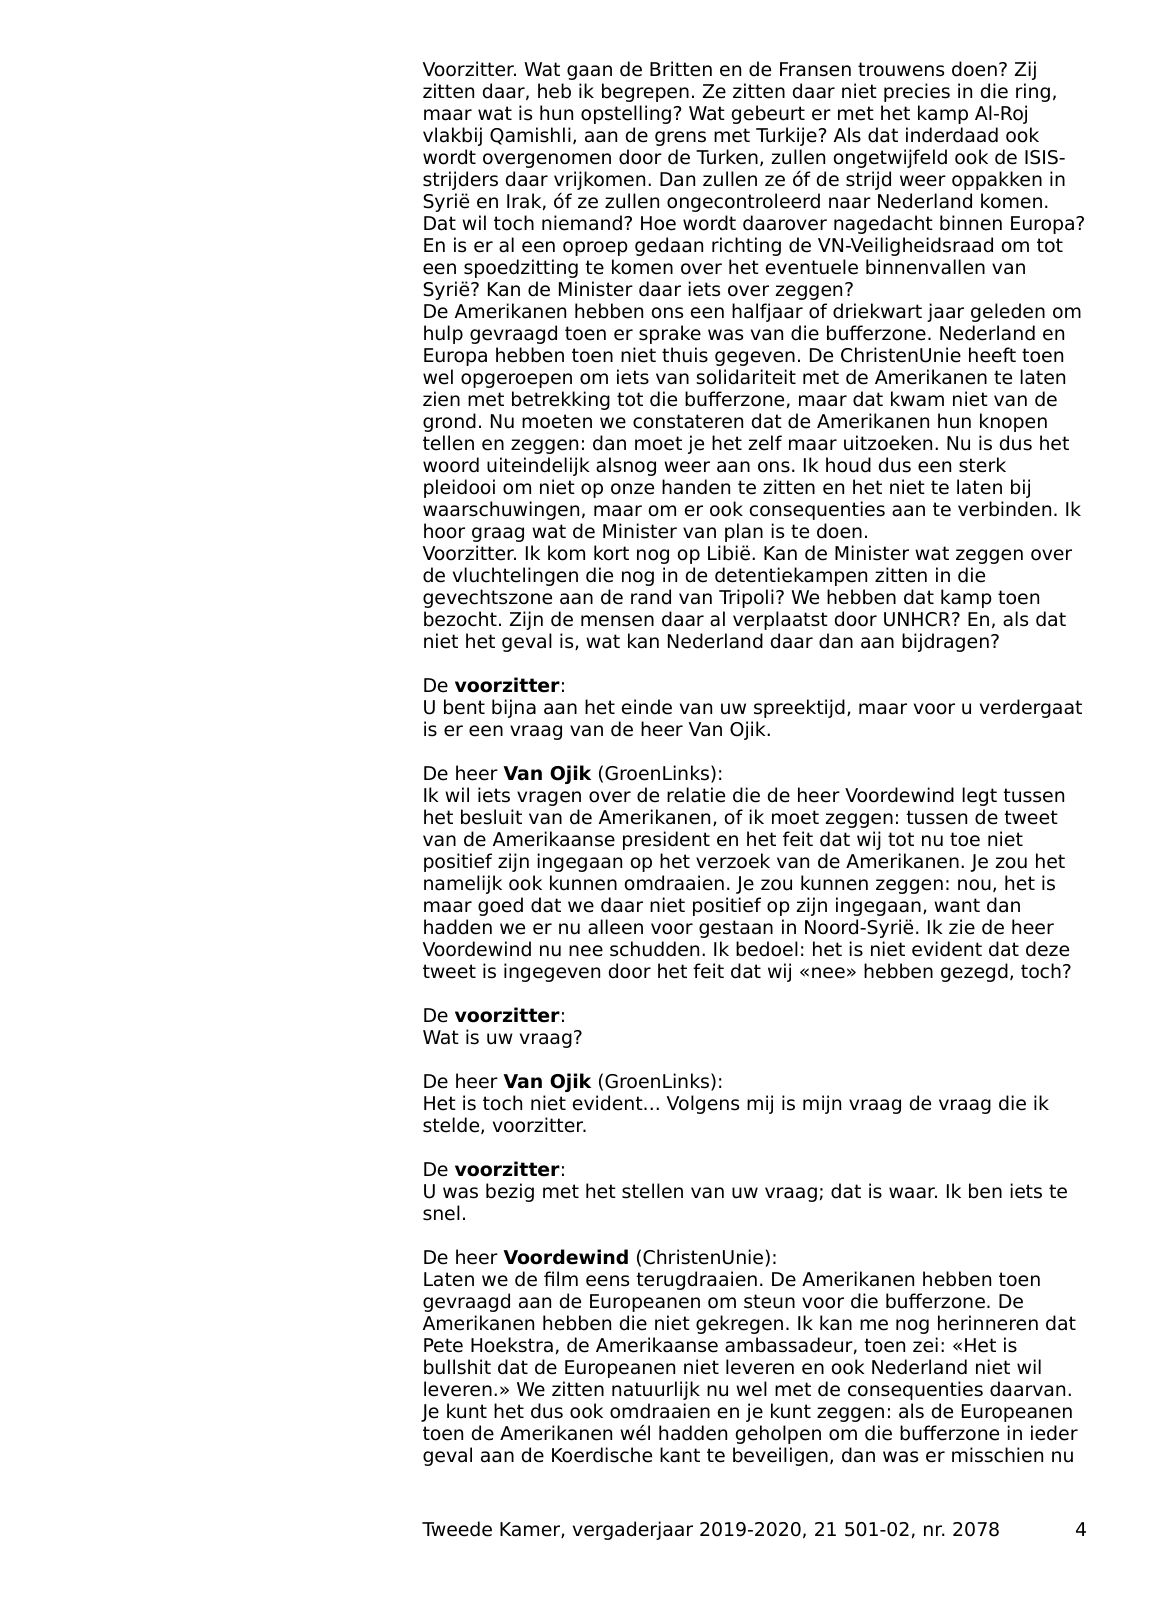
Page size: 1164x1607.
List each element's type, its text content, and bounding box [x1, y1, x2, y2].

text De heer Van Ojik (GroenLinks): [422, 1071, 1087, 1093]
text Wat is uw vraag? [422, 1027, 1087, 1049]
text Voorzitter. Wat gaan de Britten en de Fransen trouwens doen? Zij zitten daar, heb ik begrepen. Ze zitten daar niet precies in die ring, maar wat is hun opstelling? Wat gebeurt er met het kamp Al-Roj vlakbij Qamishli, aan de grens met Turkije? Als dat inderdaad ook wordt overgenomen door de Turken, zullen ongetwijfeld ook de ISIS-strijders daar vrijkomen. Dan zullen ze óf de strijd weer oppakken in Syrië en Irak, óf ze zullen ongecontroleerd naar Nederland komen. Dat wil toch niemand? Hoe wordt daarover nagedacht binnen Europa? En is er al een oproep gedaan richting de VN-Veiligheidsraad om tot een spoedzitting te komen over het eventuele binnenvallen van Syrië? Kan de Minister daar iets over zeggen? [422, 59, 1087, 301]
text Voorzitter. Ik kom kort nog op Libië. Kan de Minister wat zeggen over de vluchtelingen die nog in de detentiekampen zitten in die gevechtszone aan de rand van Tripoli? We hebben dat kamp toen bezocht. Zijn de mensen daar al verplaatst door UNHCR? En, als dat niet het geval is, wat kan Nederland daar dan aan bijdragen? [422, 543, 1087, 652]
text De voorzitter: [422, 675, 1087, 697]
text De Amerikanen hebben ons een halfjaar of driekwart jaar geleden om hulp gevraagd toen er sprake was van die bufferzone. Nederland en Europa hebben toen niet thuis gegeven. De ChristenUnie heeft toen wel opgeroepen om iets van solidariteit met de Amerikanen te laten zien met betrekking tot die bufferzone, maar dat kwam niet van de grond. Nu moeten we constateren dat de Amerikanen hun knopen tellen en zeggen: dan moet je het zelf maar uitzoeken. Nu is dus het woord uiteindelijk alsnog weer aan ons. Ik houd dus een sterk pleidooi om niet op onze handen te zitten en het niet te laten bij waarschuwingen, maar om er ook consequenties aan te verbinden. Ik hoor graag wat de Minister van plan is te doen. [422, 301, 1087, 543]
text Laten we de film eens terugdraaien. De Amerikanen hebben toen gevraagd aan de Europeanen om steun voor die bufferzone. De Amerikanen hebben die niet gekregen. Ik kan me nog herinneren dat Pete Hoekstra, de Amerikaanse ambassadeur, toen zei: «Het is bullshit dat de Europeanen niet leveren en ook Nederland niet wil leveren.» We zitten natuurlijk nu wel met de consequenties daarvan. Je kunt het dus ook omdraaien en je kunt zeggen: als de Europeanen toen de Amerikanen wél hadden geholpen om die bufferzone in ieder geval aan de Koerdische kant te beveiligen, dan was er misschien nu [422, 1269, 1087, 1467]
text U bent bijna aan het einde van uw spreektijd, maar voor u verdergaat is er een vraag van de heer Van Ojik. [422, 697, 1087, 741]
text De heer Voordewind (ChristenUnie): [422, 1247, 1087, 1269]
text De heer Van Ojik (GroenLinks): [422, 763, 1087, 785]
text De voorzitter: [422, 1159, 1087, 1181]
text Het is toch niet evident... Volgens mij is mijn vraag de vraag die ik stelde, voorzitter. [422, 1093, 1087, 1137]
text Ik wil iets vragen over de relatie die de heer Voordewind legt tussen het besluit van de Amerikanen, of ik moet zeggen: tussen de tweet van de Amerikaanse president en het feit dat wij tot nu toe niet positief zijn ingegaan op het verzoek van de Amerikanen. Je zou het namelijk ook kunnen omdraaien. Je zou kunnen zeggen: nou, het is maar goed dat we daar niet positief op zijn ingegaan, want dan hadden we er nu alleen voor gestaan in Noord-Syrië. Ik zie de heer Voordewind nu nee schudden. Ik bedoel: het is niet evident dat deze tweet is ingegeven door het feit dat wij «nee» hebben gezegd, toch? [422, 785, 1087, 983]
text U was bezig met het stellen van uw vraag; dat is waar. Ik ben iets te snel. [422, 1181, 1087, 1225]
text De voorzitter: [422, 1005, 1087, 1027]
